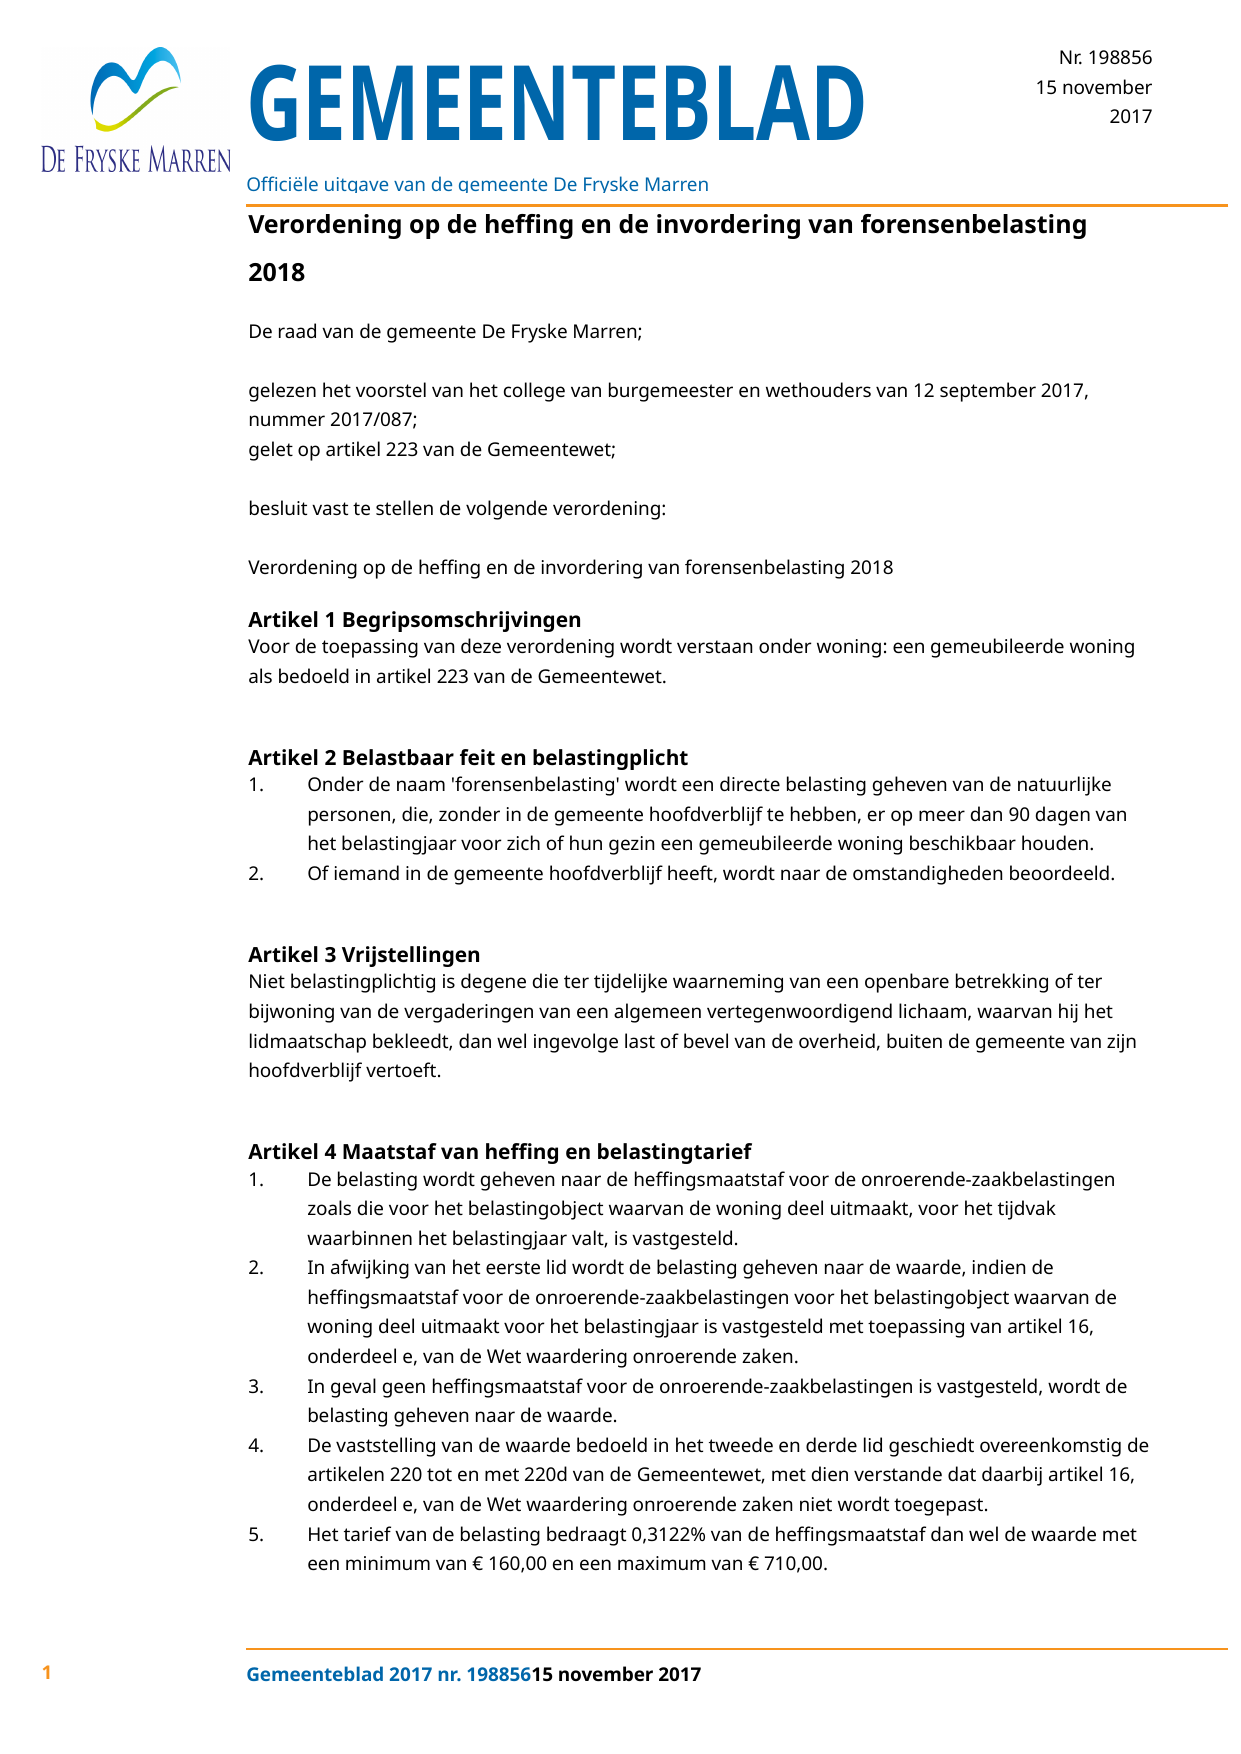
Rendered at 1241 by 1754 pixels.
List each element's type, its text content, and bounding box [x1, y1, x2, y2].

list In afwijking van het eerste lid wordt de belasting geheven naar de waarde, indien de heffingsmaatstaf voor de onroerende-zaakbelastingen voor het belastingobject waarvan de woning deel uitmaakt voor het belastingjaar is vastgesteld met toepassing van artikel 16, onderdeel e, van de Wet waardering onroerende zaken. [248, 1254, 1152, 1369]
list Het tarief van de belasting bedraagt 0,3122% van de heffingsmaatstaf dan wel de waarde met een minimum van € 160,00 en een maximum van € 710,00. [248, 1521, 1152, 1576]
picture [41, 47, 231, 172]
list Onder de naam 'forensenbelasting' wordt een directe belasting geheven van de natuurlijke personen, die, zonder in de gemeente hoofdverblijf te hebben, er op meer dan 90 dagen van het belastingjaar voor zich of hun gezin een gemeubileerde woning beschikbaar houden. [248, 771, 1152, 856]
text Niet belastingplichtig is degene die ter tijdelijke waarneming van een openbare betrekking of ter bijwoning van de vergaderingen van een algemeen vertegenwoordigend lichaam, waarvan hij het lidmaatschap bekleedt, dan wel ingevolge last of bevel van de overheid, buiten de gemeente van zijn hoofdverblijf vertoeft. [248, 969, 1152, 1083]
text Voor de toepassing van deze verordening wordt verstaan onder woning: een gemeubileerde woning als bedoeld in artikel 223 van de Gemeentewet. [248, 633, 1152, 689]
text Artikel 1 Begripsomschrijvingen [248, 605, 1152, 633]
text Verordening op de heffing en de invordering van forensenbelasting 2018 [248, 207, 1152, 288]
list In geval geen heffingsmaatstaf voor de onroerende-zaakbelastingen is vastgesteld, wordt de belasting geheven naar de waarde. [248, 1373, 1152, 1428]
text Artikel 3 Vrijstellingen [248, 940, 1152, 969]
text besluit vast te stellen de volgende verordening: [248, 495, 1152, 521]
text Verordening op de heffing en de invordering van forensenbelasting 2018 [248, 554, 1152, 580]
list De belasting wordt geheven naar de heffingsmaatstaf voor de onroerende-zaakbelastingen zoals die voor het belastingobject waarvan de woning deel uitmaakt, voor het tijdvak waarbinnen het belastingjaar valt, is vastgesteld. [248, 1166, 1152, 1251]
list De vaststelling van de waarde bedoeld in het tweede en derde lid geschiedt overeenkomstig de artikelen 220 tot en met 220d van de Gemeentewet, met dien verstande dat daarbij artikel 16, onderdeel e, van de Wet waardering onroerende zaken niet wordt toegepast. [248, 1432, 1152, 1517]
text De raad van de gemeente De Fryske Marren; [248, 318, 1152, 344]
text gelezen het voorstel van het college van burgemeester en wethouders van 12 september 2017, nummer 2017/087; [248, 377, 1152, 432]
text Artikel 2 Belastbaar feit en belastingplicht [248, 743, 1152, 771]
text gelet op artikel 223 van de Gemeentewet; [248, 436, 1152, 462]
text Artikel 4 Maatstaf van heffing en belastingtarief [248, 1137, 1152, 1166]
list Of iemand in de gemeente hoofdverblijf heeft, wordt naar de omstandigheden beoordeeld. [248, 860, 1152, 886]
